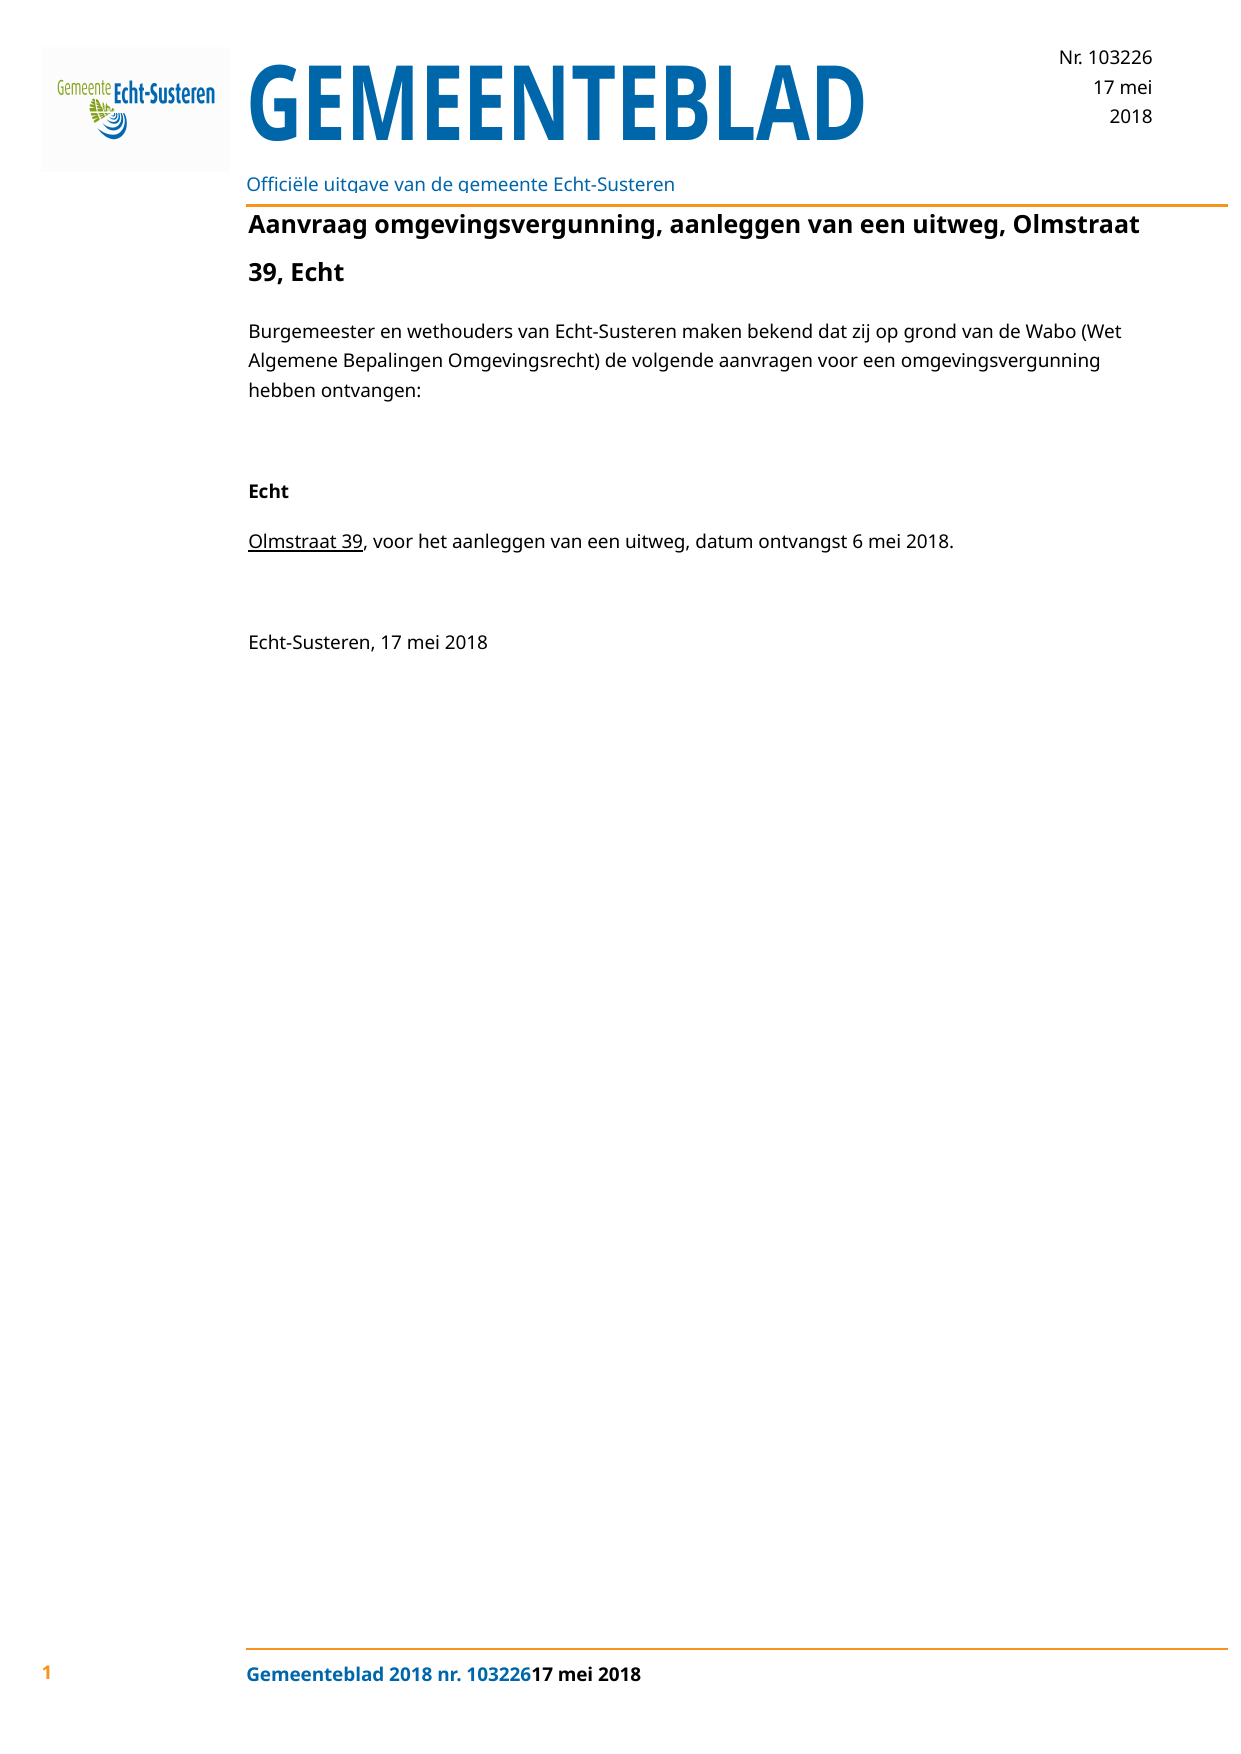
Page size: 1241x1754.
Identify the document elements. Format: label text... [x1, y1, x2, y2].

text Echt [248, 478, 1152, 504]
text Aanvraag omgevingsvergunning, aanleggen van een uitweg, Olmstraat 39, Echt [248, 207, 1152, 288]
picture [41, 47, 231, 172]
text Olmstraat 39, voor het aanleggen van een uitweg, datum ontvangst 6 mei 2018. [248, 528, 1152, 554]
text Echt-Susteren, 17 mei 2018 [248, 629, 1152, 655]
text Burgemeester en wethouders van Echt-Susteren maken bekend dat zij op grond van de Wabo (Wet Algemene Bepalingen Omgevingsrecht) de volgende aanvragen voor een omgevingsvergunning hebben ontvangen: [248, 318, 1152, 403]
